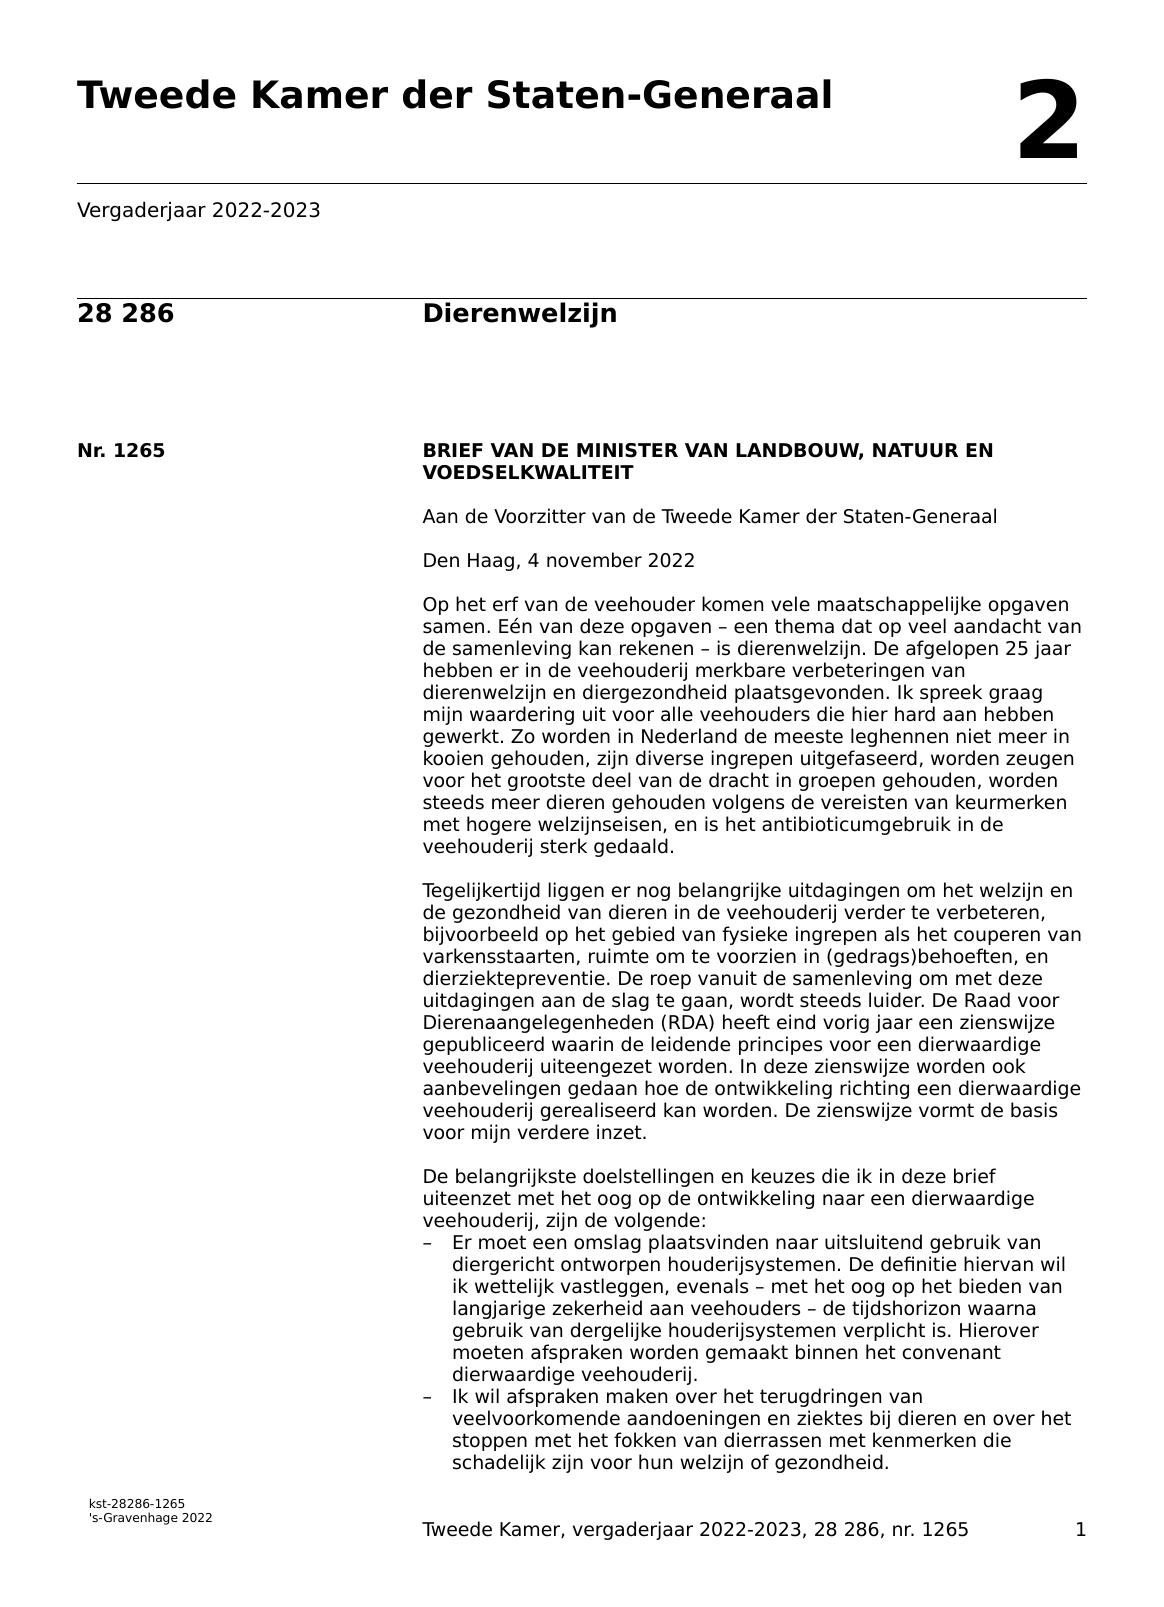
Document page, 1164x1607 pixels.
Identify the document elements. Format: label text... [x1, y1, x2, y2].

text De belangrijkste doelstellingen en keuzes die ik in deze brief uiteenzet met het oog op de ontwikkeling naar een dierwaardige veehouderij, zijn de volgende: [422, 1166, 1087, 1232]
subtitle Nr. 1265 BRIEF VAN DE MINISTER VAN LANDBOUW, NATUUR EN VOEDSELKWALITEIT [77, 440, 1087, 484]
text – Ik wil afspraken maken over het terugdringen van veelvoorkomende aandoeningen en ziektes bij dieren en over het stoppen met het fokken van dierrassen met kenmerken die schadelijk zijn voor hun welzijn of gezondheid. [422, 1386, 1087, 1474]
table_cell Vergaderjaar 2022-2023 [77, 184, 1087, 298]
table_header 2 [886, 59, 1087, 183]
table_header Tweede Kamer der Staten-Generaal [77, 59, 886, 183]
text – Er moet een omslag plaatsvinden naar uitsluitend gebruik van diergericht ontworpen houderijsystemen. De definitie hiervan wil ik wettelijk vastleggen, evenals – met het oog op het bieden van langjarige zekerheid aan veehouders – de tijdshorizon waarna gebruik van dergelijke houderijsystemen verplicht is. Hierover moeten afspraken worden gemaakt binnen het convenant dierwaardige veehouderij. [422, 1232, 1087, 1386]
text 's-Gravenhage 2022 [88, 1511, 323, 1525]
text kst-28286-1265 [88, 1497, 323, 1511]
subtitle 28 286 Dierenwelzijn [77, 299, 1087, 329]
text Den Haag, 4 november 2022 [422, 550, 1087, 572]
text Op het erf van de veehouder komen vele maatschappelijke opgaven samen. Eén van deze opgaven – een thema dat op veel aandacht van de samenleving kan rekenen – is dierenwelzijn. De afgelopen 25 jaar hebben er in de veehouderij merkbare verbeteringen van dierenwelzijn en diergezondheid plaatsgevonden. Ik spreek graag mijn waardering uit voor alle veehouders die hier hard aan hebben gewerkt. Zo worden in Nederland de meeste leghennen niet meer in kooien gehouden, zijn diverse ingrepen uitgefaseerd, worden zeugen voor het grootste deel van de dracht in groepen gehouden, worden steeds meer dieren gehouden volgens de vereisten van keurmerken met hogere welzijnseisen, en is het antibioticumgebruik in de veehouderij sterk gedaald. [422, 594, 1087, 858]
text Tegelijkertijd liggen er nog belangrijke uitdagingen om het welzijn en de gezondheid van dieren in de veehouderij verder te verbeteren, bijvoorbeeld op het gebied van fysieke ingrepen als het couperen van varkensstaarten, ruimte om te voorzien in (gedrags)behoeften, en dierziektepreventie. De roep vanuit de samenleving om met deze uitdagingen aan de slag te gaan, wordt steeds luider. De Raad voor Dierenaangelegenheden (RDA) heeft eind vorig jaar een zienswijze gepubliceerd waarin de leidende principes voor een dierwaardige veehouderij uiteengezet worden. In deze zienswijze worden ook aanbevelingen gedaan hoe de ontwikkeling richting een dierwaardige veehouderij gerealiseerd kan worden. De zienswijze vormt de basis voor mijn verdere inzet. [422, 880, 1087, 1144]
text Aan de Voorzitter van de Tweede Kamer der Staten-Generaal [422, 506, 1087, 528]
